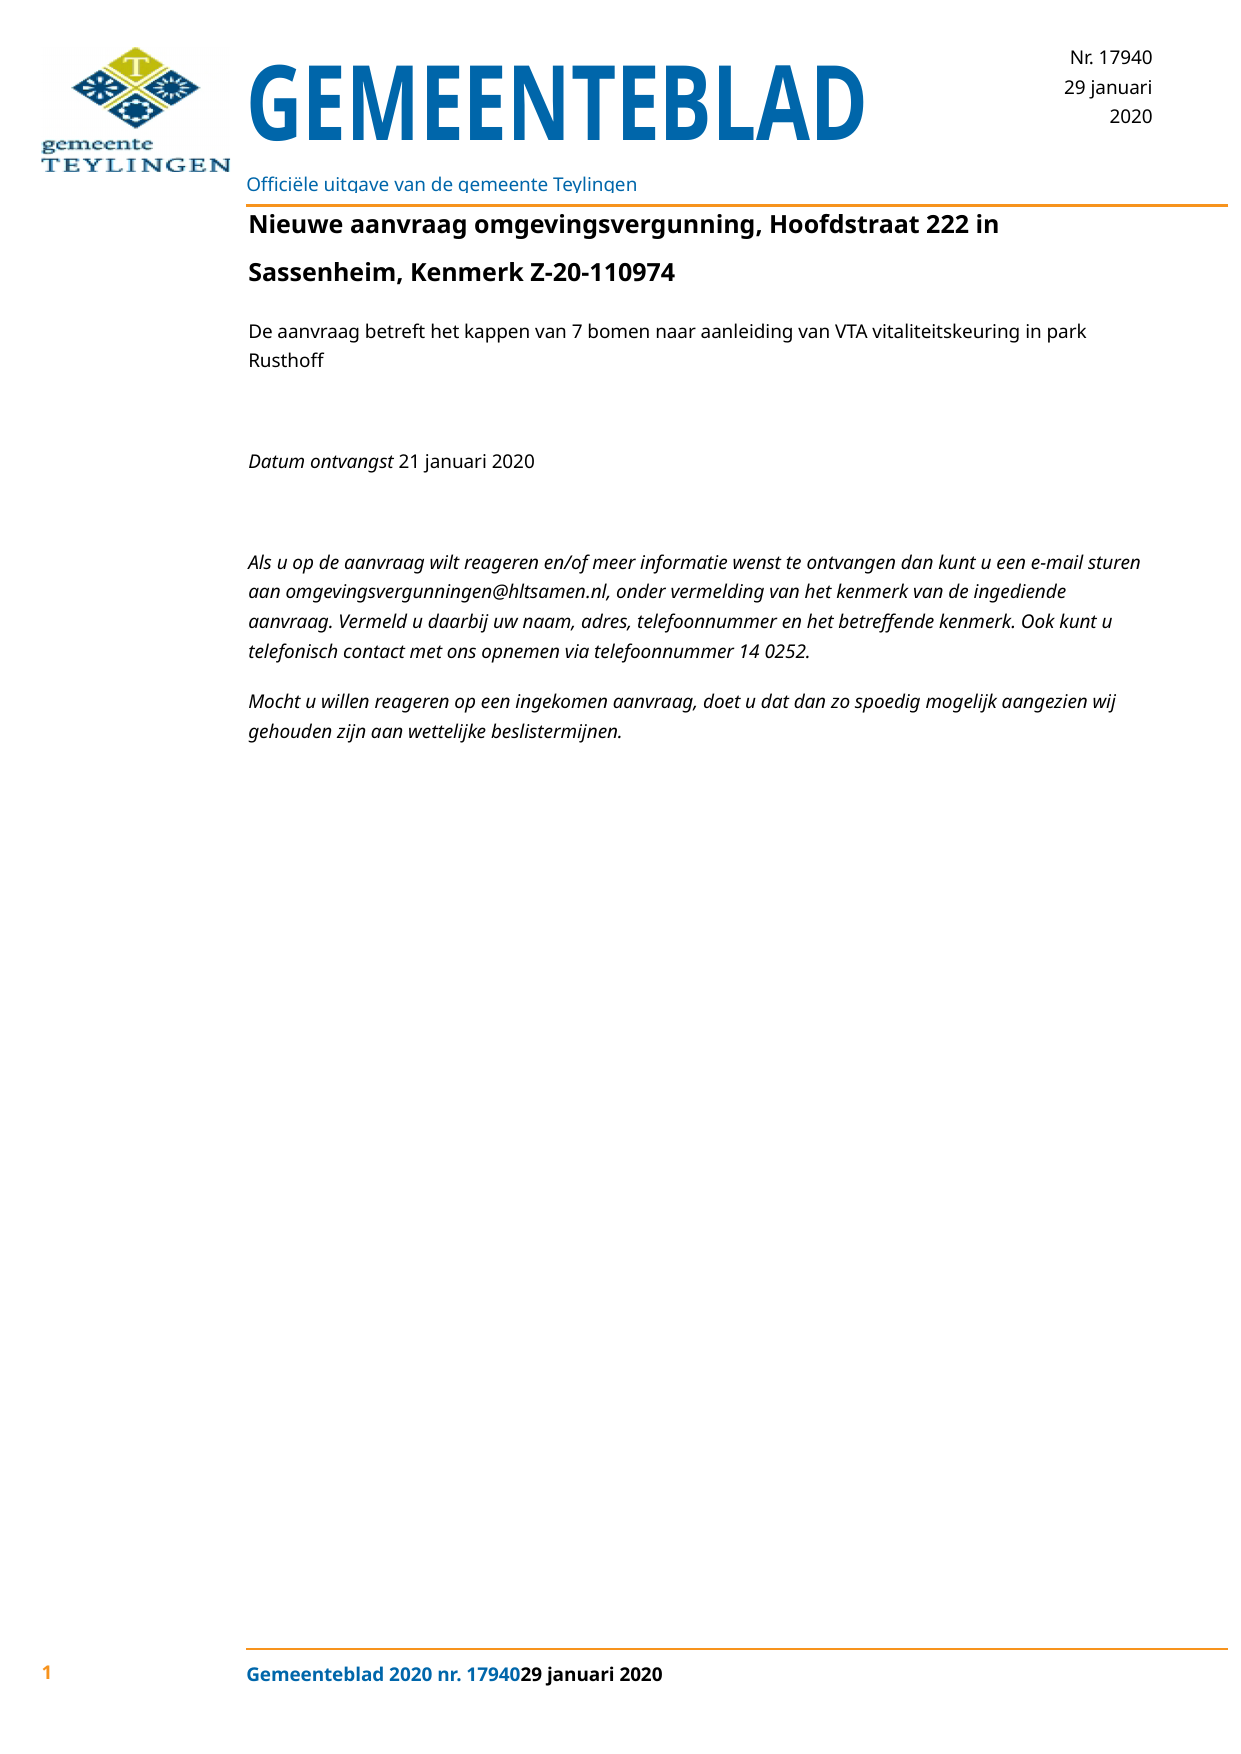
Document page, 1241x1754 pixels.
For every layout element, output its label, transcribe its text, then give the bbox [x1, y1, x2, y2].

picture [41, 47, 231, 172]
text Datum ontvangst 21 januari 2020 [248, 448, 1152, 474]
text De aanvraag betreft het kappen van 7 bomen naar aanleiding van VTA vitaliteitskeuring in park Rusthoff [248, 318, 1152, 373]
text Mocht u willen reageren op een ingekomen aanvraag, doet u dat dan zo spoedig mogelijk aangezien wij gehouden zijn aan wettelijke beslistermijnen. [248, 688, 1152, 744]
text Als u op de aanvraag wilt reageren en/of meer informatie wenst te ontvangen dan kunt u een e-mail sturen aan omgevingsvergunningen@hltsamen.nl, onder vermelding van het kenmerk van de ingediende aanvraag. Vermeld u daarbij uw naam, adres, telefoonnummer en het betreffende kenmerk. Ook kunt u telefonisch contact met ons opnemen via telefoonnummer 14 0252. [248, 549, 1152, 664]
text Nieuwe aanvraag omgevingsvergunning, Hoofdstraat 222 in Sassenheim, Kenmerk Z-20-110974 [248, 207, 1152, 288]
